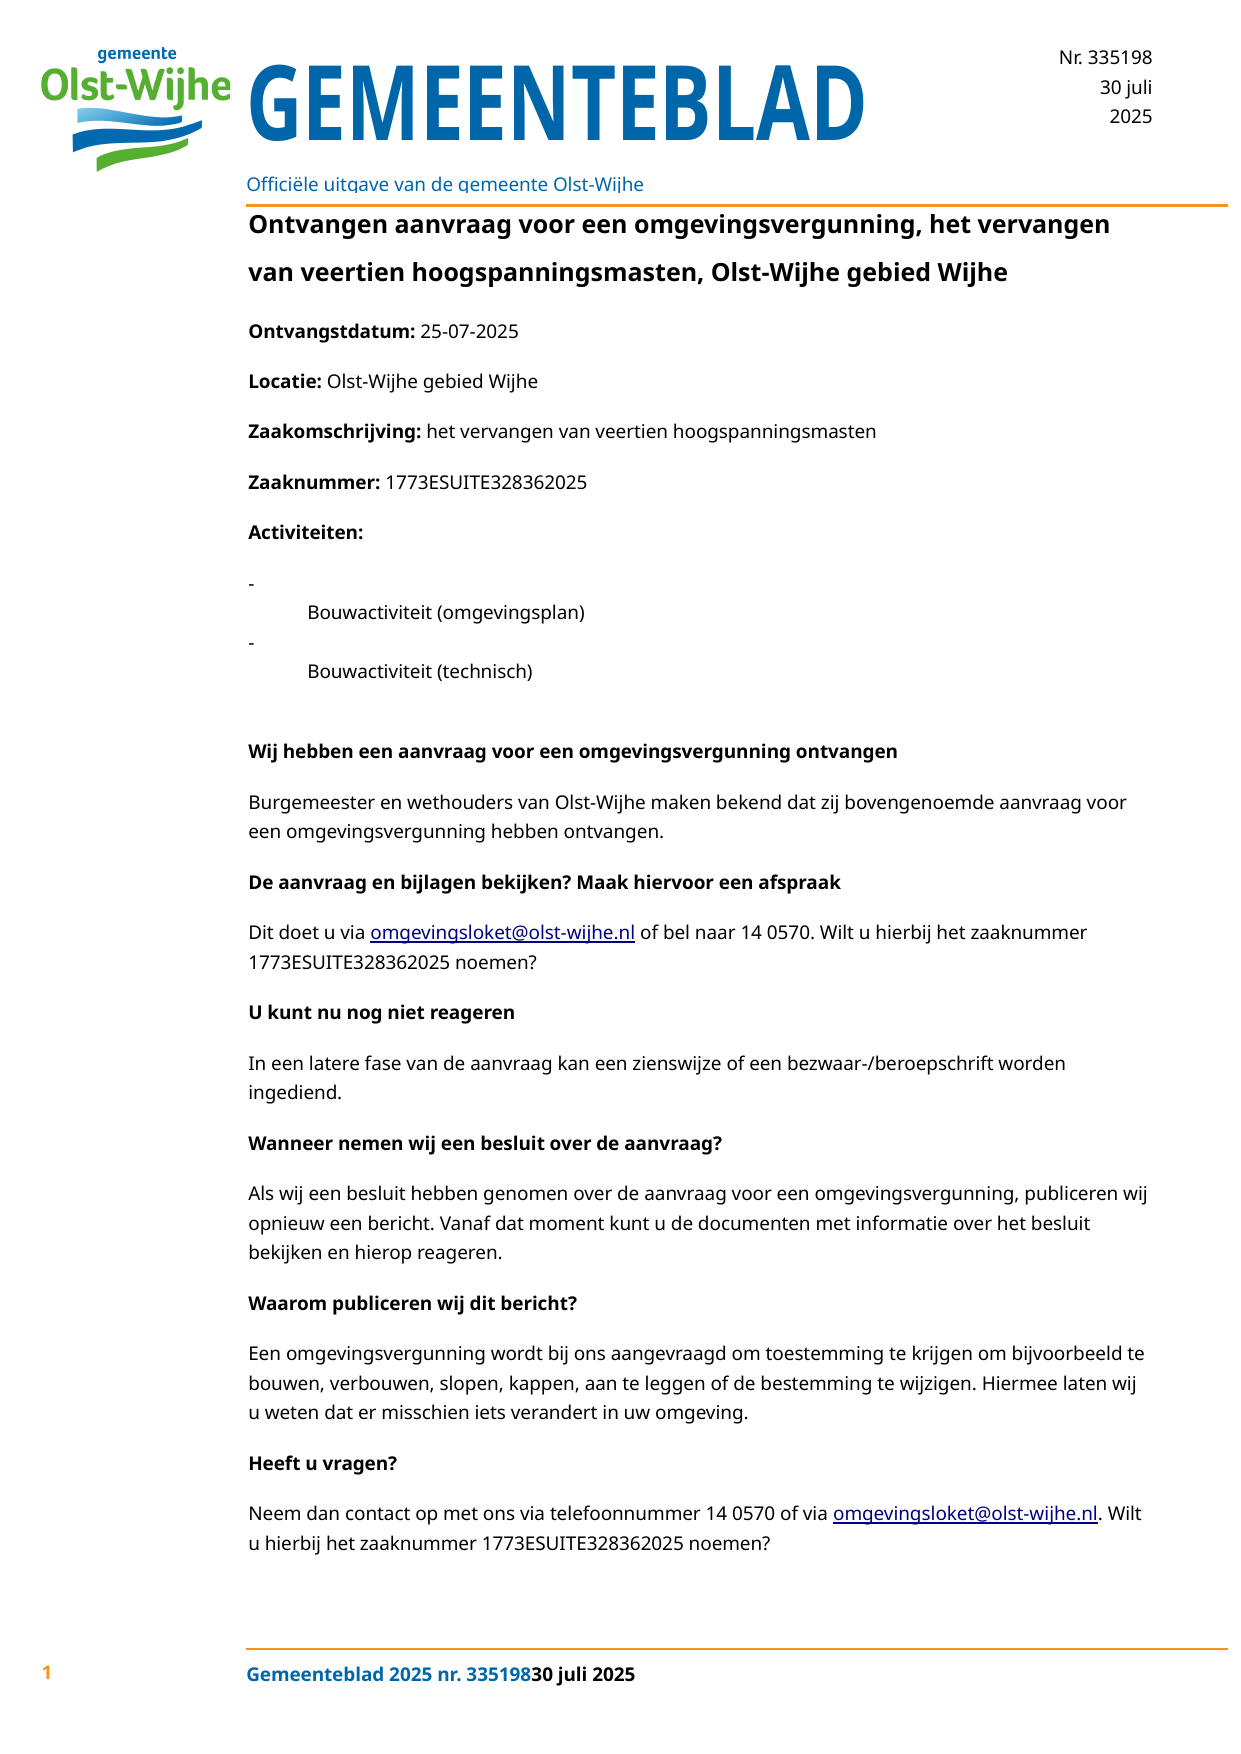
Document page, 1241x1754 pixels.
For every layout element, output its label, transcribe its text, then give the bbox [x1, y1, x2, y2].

text Activiteiten: [248, 519, 1152, 545]
list Bouwactiviteit (technisch) [248, 659, 1152, 684]
text Een omgevingsvergunning wordt bij ons aangevraagd om toestemming te krijgen om bijvoorbeeld te bouwen, verbouwen, slopen, kappen, aan te leggen of de bestemming te wijzigen. Hiermee laten wij u weten dat er misschien iets verandert in uw omgeving. [248, 1340, 1152, 1425]
text Locatie: Olst-Wijhe gebied Wijhe [248, 368, 1152, 394]
text In een latere fase van de aanvraag kan een zienswijze of een bezwaar-/beroepschrift worden ingediend. [248, 1050, 1152, 1105]
text Ontvangen aanvraag voor een omgevingsvergunning, het vervangen van veertien hoogspanningsmasten, Olst-Wijhe gebied Wijhe [248, 207, 1152, 288]
text Zaakomschrijving: het vervangen van veertien hoogspanningsmasten [248, 419, 1152, 444]
text Wij hebben een aanvraag voor een omgevingsvergunning ontvangen [248, 739, 1152, 764]
text Neem dan contact op met ons via telefoonnummer 14 0570 of via omgevingsloket@olst-wijhe.nl. Wilt u hierbij het zaaknummer 1773ESUITE328362025 noemen? [248, 1500, 1152, 1556]
list Bouwactiviteit (omgevingsplan) [248, 599, 1152, 625]
text Heeft u vragen? [248, 1450, 1152, 1476]
text Waarom publiceren wij dit bericht? [248, 1290, 1152, 1316]
text Burgemeester en wethouders van Olst-Wijhe maken bekend dat zij bovengenoemde aanvraag voor een omgevingsvergunning hebben ontvangen. [248, 789, 1152, 844]
text Dit doet u via omgevingsloket@olst-wijhe.nl of bel naar 14 0570. Wilt u hierbij het zaaknummer 1773ESUITE328362025 noemen? [248, 919, 1152, 975]
text U kunt nu nog niet reageren [248, 999, 1152, 1025]
text Ontvangstdatum: 25-07-2025 [248, 318, 1152, 344]
text Zaaknummer: 1773ESUITE328362025 [248, 469, 1152, 495]
picture [41, 47, 231, 172]
text Als wij een besluit hebben genomen over de aanvraag voor een omgevingsvergunning, publiceren wij opnieuw een bericht. Vanaf dat moment kunt u de documenten met informatie over het besluit bekijken en hierop reageren. [248, 1180, 1152, 1265]
text Wanneer nemen wij een besluit over de aanvraag? [248, 1130, 1152, 1156]
text De aanvraag en bijlagen bekijken? Maak hiervoor een afspraak [248, 869, 1152, 895]
